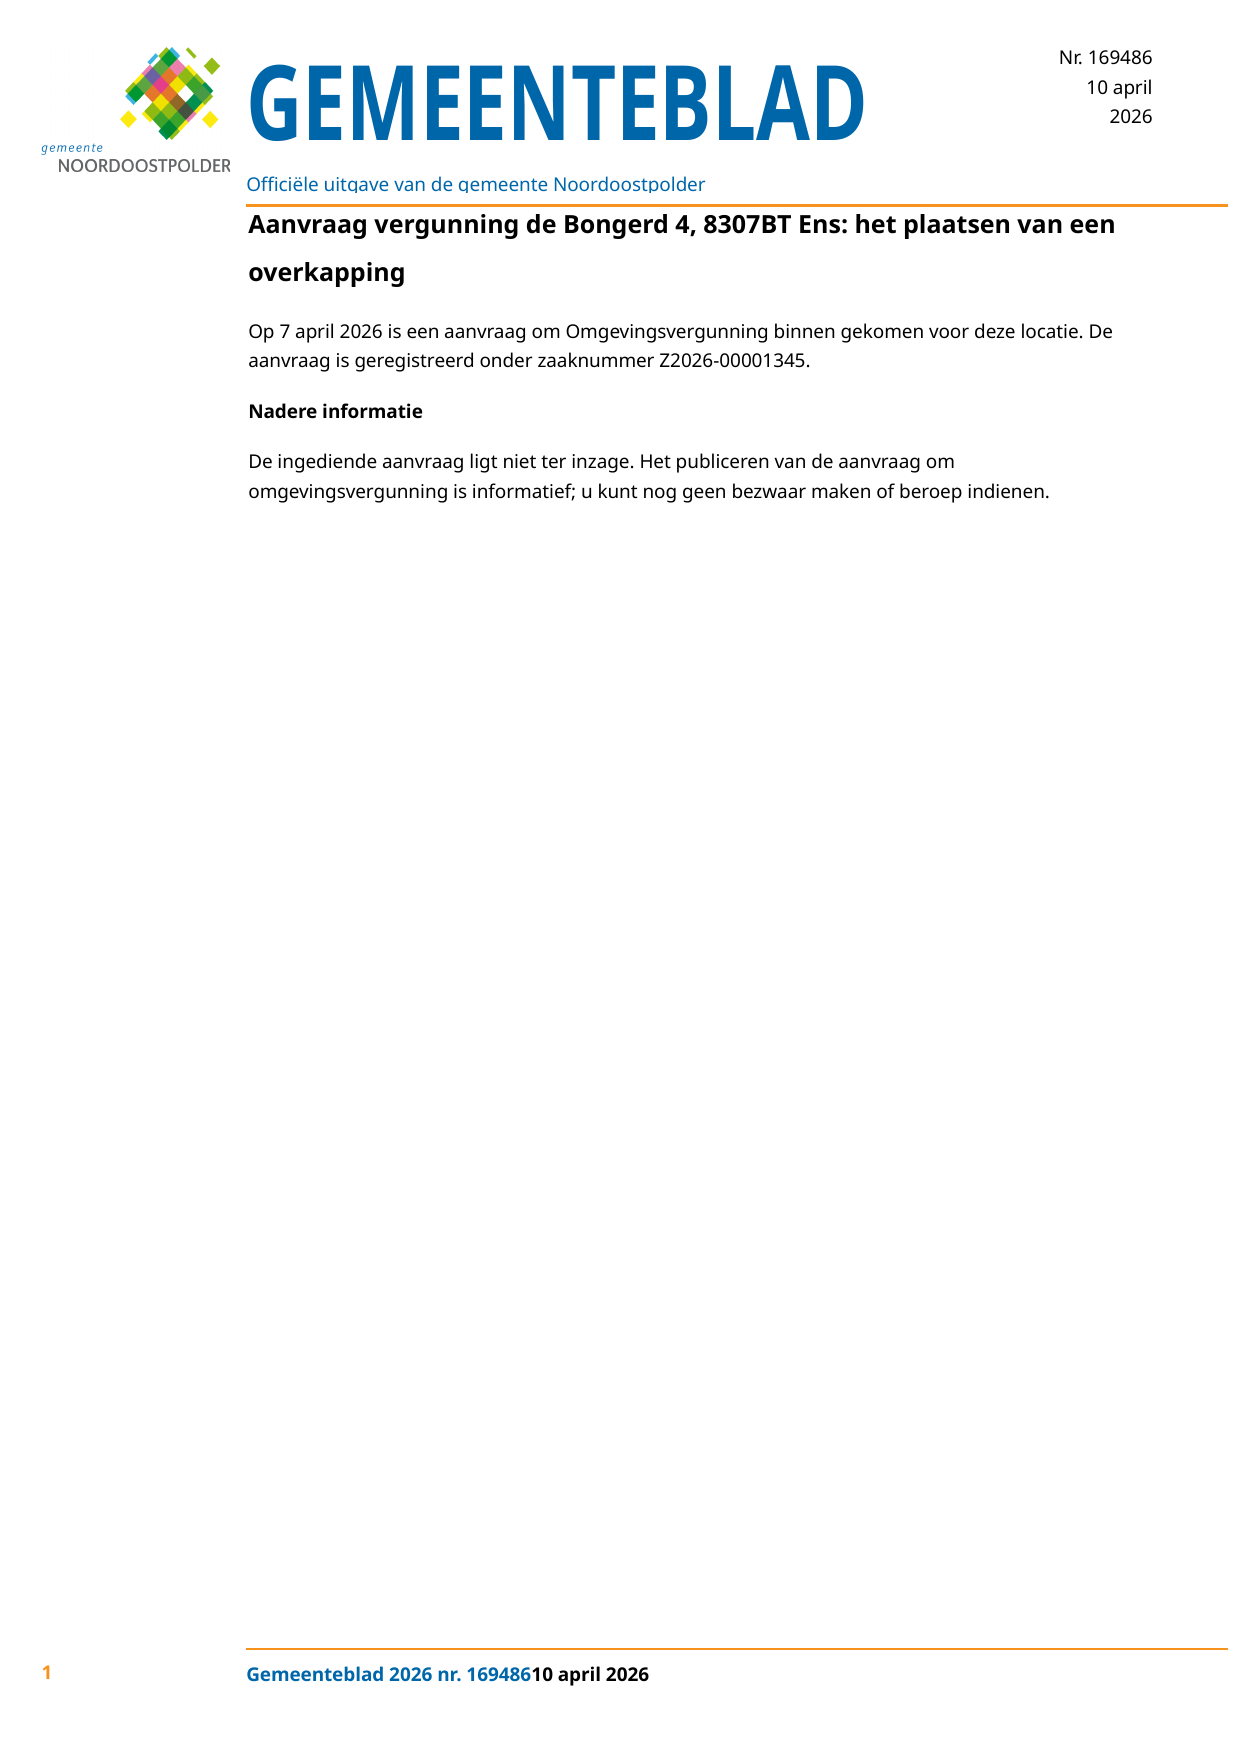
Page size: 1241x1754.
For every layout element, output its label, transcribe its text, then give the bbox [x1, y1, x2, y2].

text Aanvraag vergunning de Bongerd 4, 8307BT Ens: het plaatsen van een overkapping [248, 207, 1152, 288]
picture [41, 47, 231, 172]
text Nadere informatie [248, 398, 1152, 424]
text De ingediende aanvraag ligt niet ter inzage. Het publiceren van de aanvraag om omgevingsvergunning is informatief; u kunt nog geen bezwaar maken of beroep indienen. [248, 448, 1152, 504]
text Op 7 april 2026 is een aanvraag om Omgevingsvergunning binnen gekomen voor deze locatie. De aanvraag is geregistreerd onder zaaknummer Z2026-00001345. [248, 318, 1152, 373]
